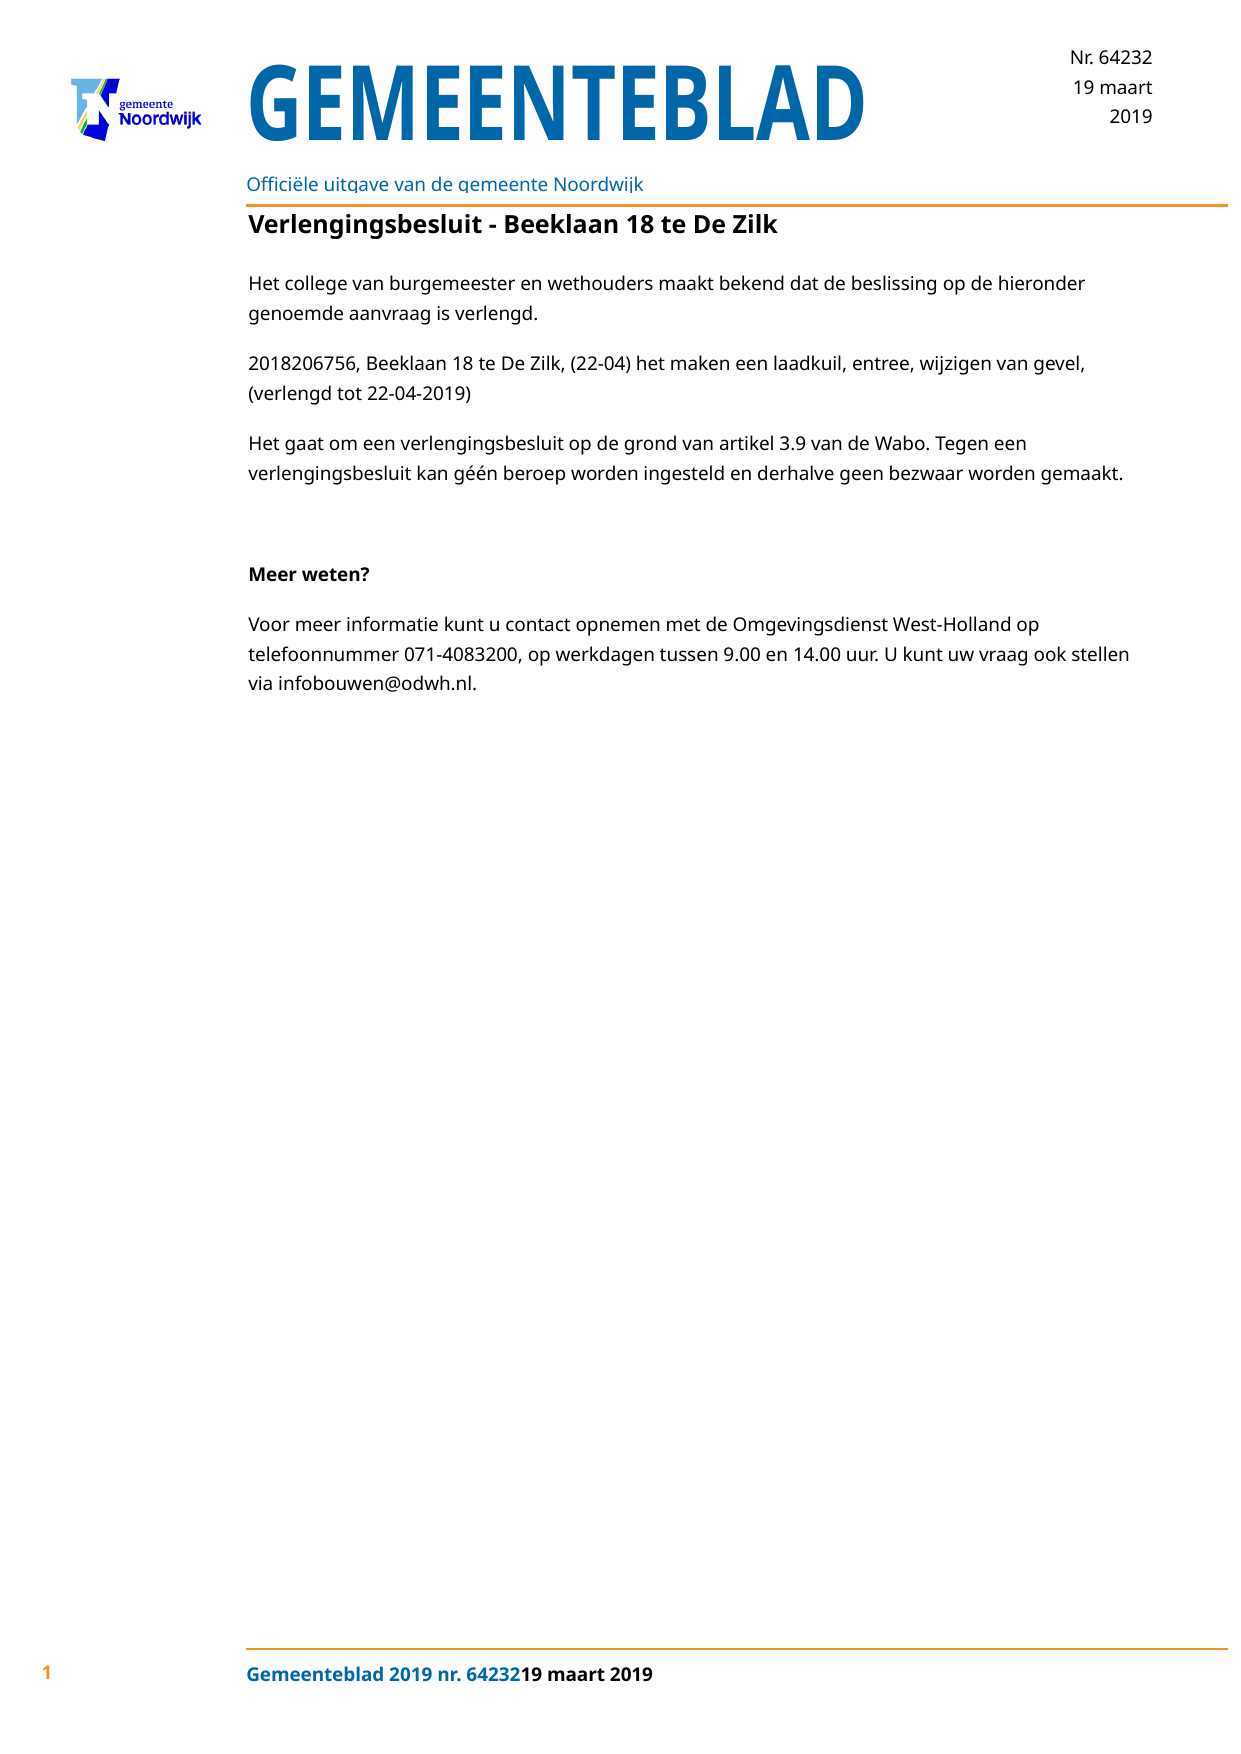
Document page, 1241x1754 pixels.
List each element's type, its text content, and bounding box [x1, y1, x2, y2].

picture [41, 47, 231, 172]
text Meer weten? [248, 561, 1152, 586]
text Verlengingsbesluit - Beeklaan 18 te De Zilk [248, 207, 1152, 241]
text Voor meer informatie kunt u contact opnemen met de Omgevingsdienst West-Holland op telefoonnummer 071-4083200, op werkdagen tussen 9.00 en 14.00 uur. U kunt uw vraag ook stellen via infobouwen@odwh.nl. [248, 611, 1152, 696]
text Het gaat om een verlengingsbesluit op de grond van artikel 3.9 van de Wabo. Tegen een verlengingsbesluit kan géén beroep worden ingesteld en derhalve geen bezwaar worden gemaakt. [248, 430, 1152, 486]
text Het college van burgemeester en wethouders maakt bekend dat de beslissing op de hieronder genoemde aanvraag is verlengd. [248, 270, 1152, 326]
text 2018206756, Beeklaan 18 te De Zilk, (22-04) het maken een laadkuil, entree, wijzigen van gevel, (verlengd tot 22-04-2019) [248, 350, 1152, 406]
